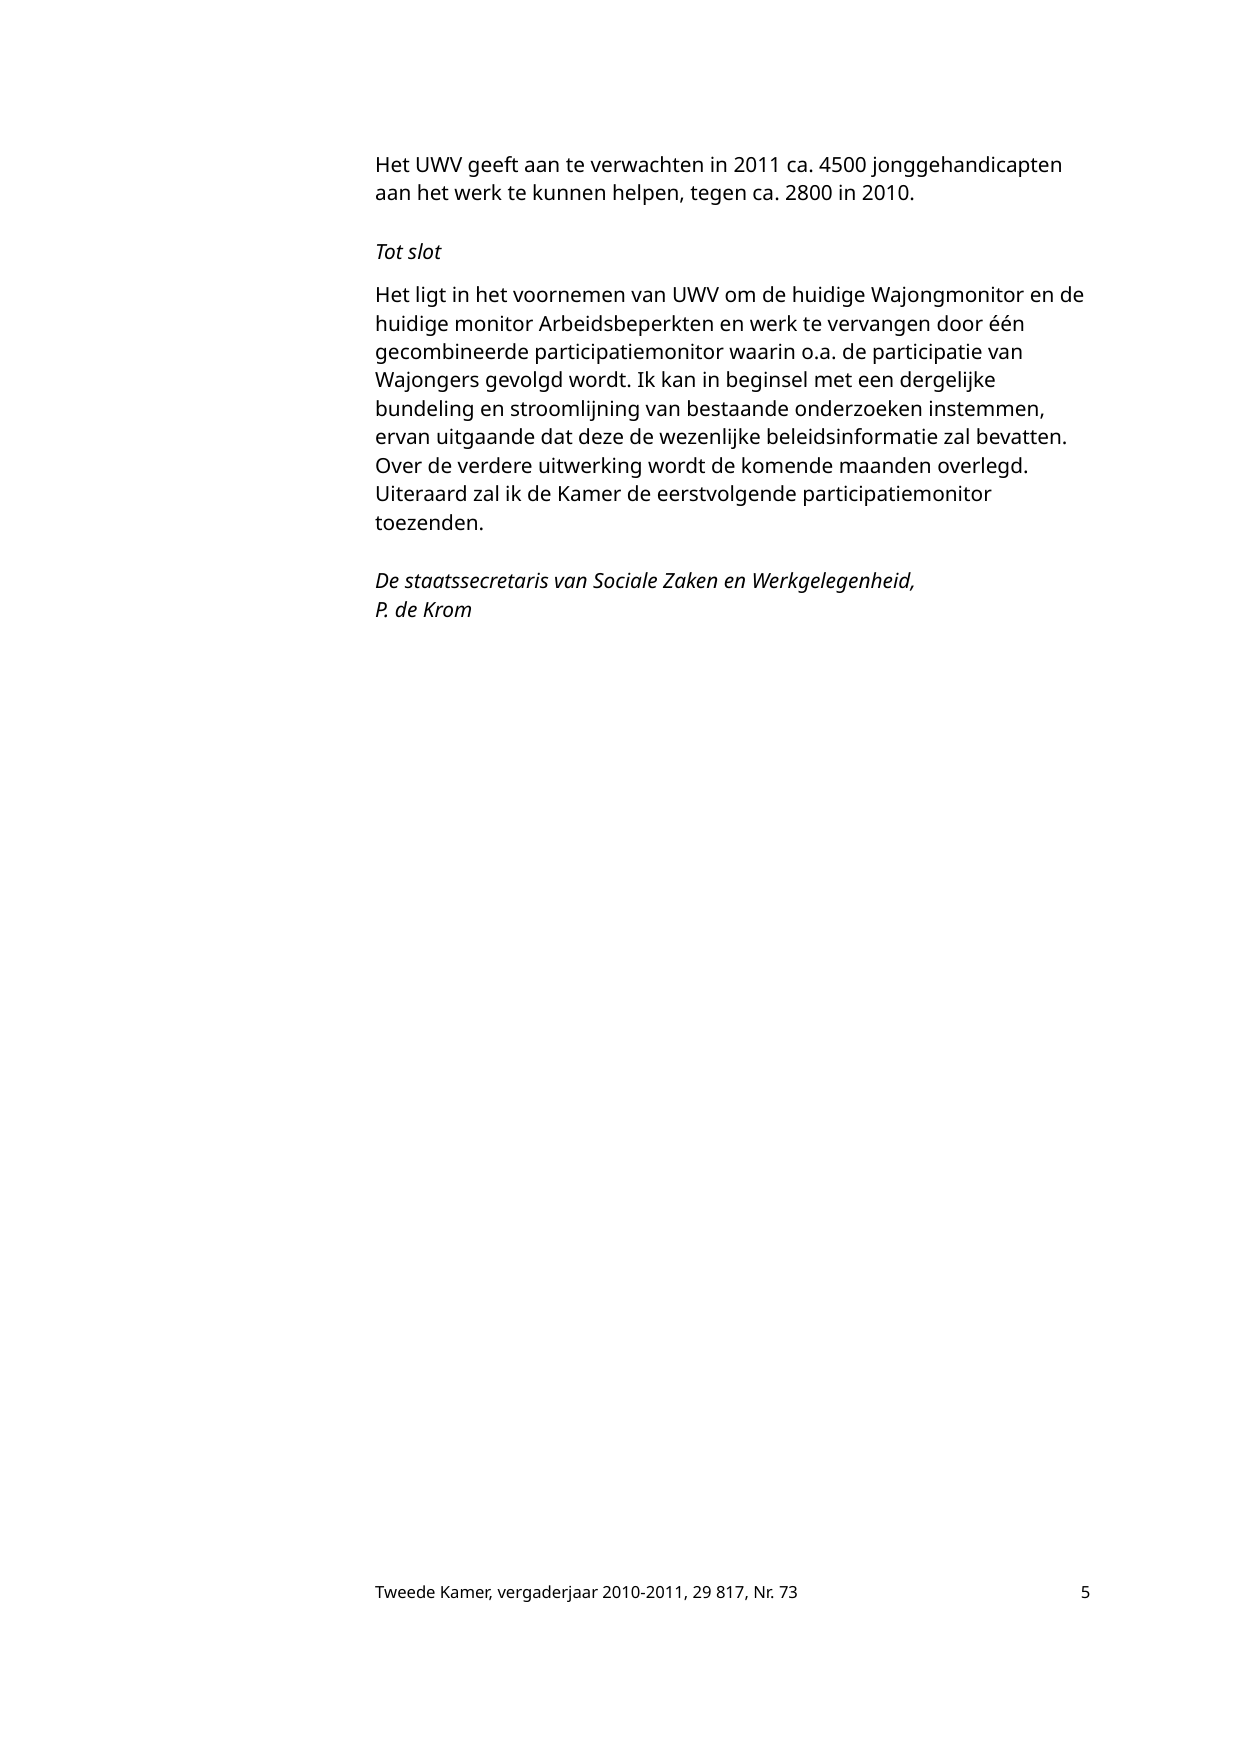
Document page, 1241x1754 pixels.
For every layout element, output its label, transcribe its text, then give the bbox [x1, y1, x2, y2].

text Het UWV geeft aan te verwachten in 2011 ca. 4500 jonggehandicapten aan het werk te kunnen helpen, tegen ca. 2800 in 2010. [375, 150, 1090, 207]
text De staatssecretaris van Sociale Zaken en Werkgelegenheid, [375, 566, 1090, 595]
text P. de Krom [375, 595, 1090, 623]
text Tot slot [375, 237, 1090, 265]
text Het ligt in het voornemen van UWV om de huidige Wajongmonitor en de huidige monitor Arbeidsbeperkten en werk te vervangen door één gecombineerde participatiemonitor waarin o.a. de participatie van Wajongers gevolgd wordt. Ik kan in beginsel met een dergelijke bundeling en stroomlijning van bestaande onderzoeken instemmen, ervan uitgaande dat deze de wezenlijke beleidsinformatie zal bevatten. Over de verdere uitwerking wordt de komende maanden overlegd. Uiteraard zal ik de Kamer de eerstvolgende participatiemonitor toezenden. [375, 280, 1090, 536]
